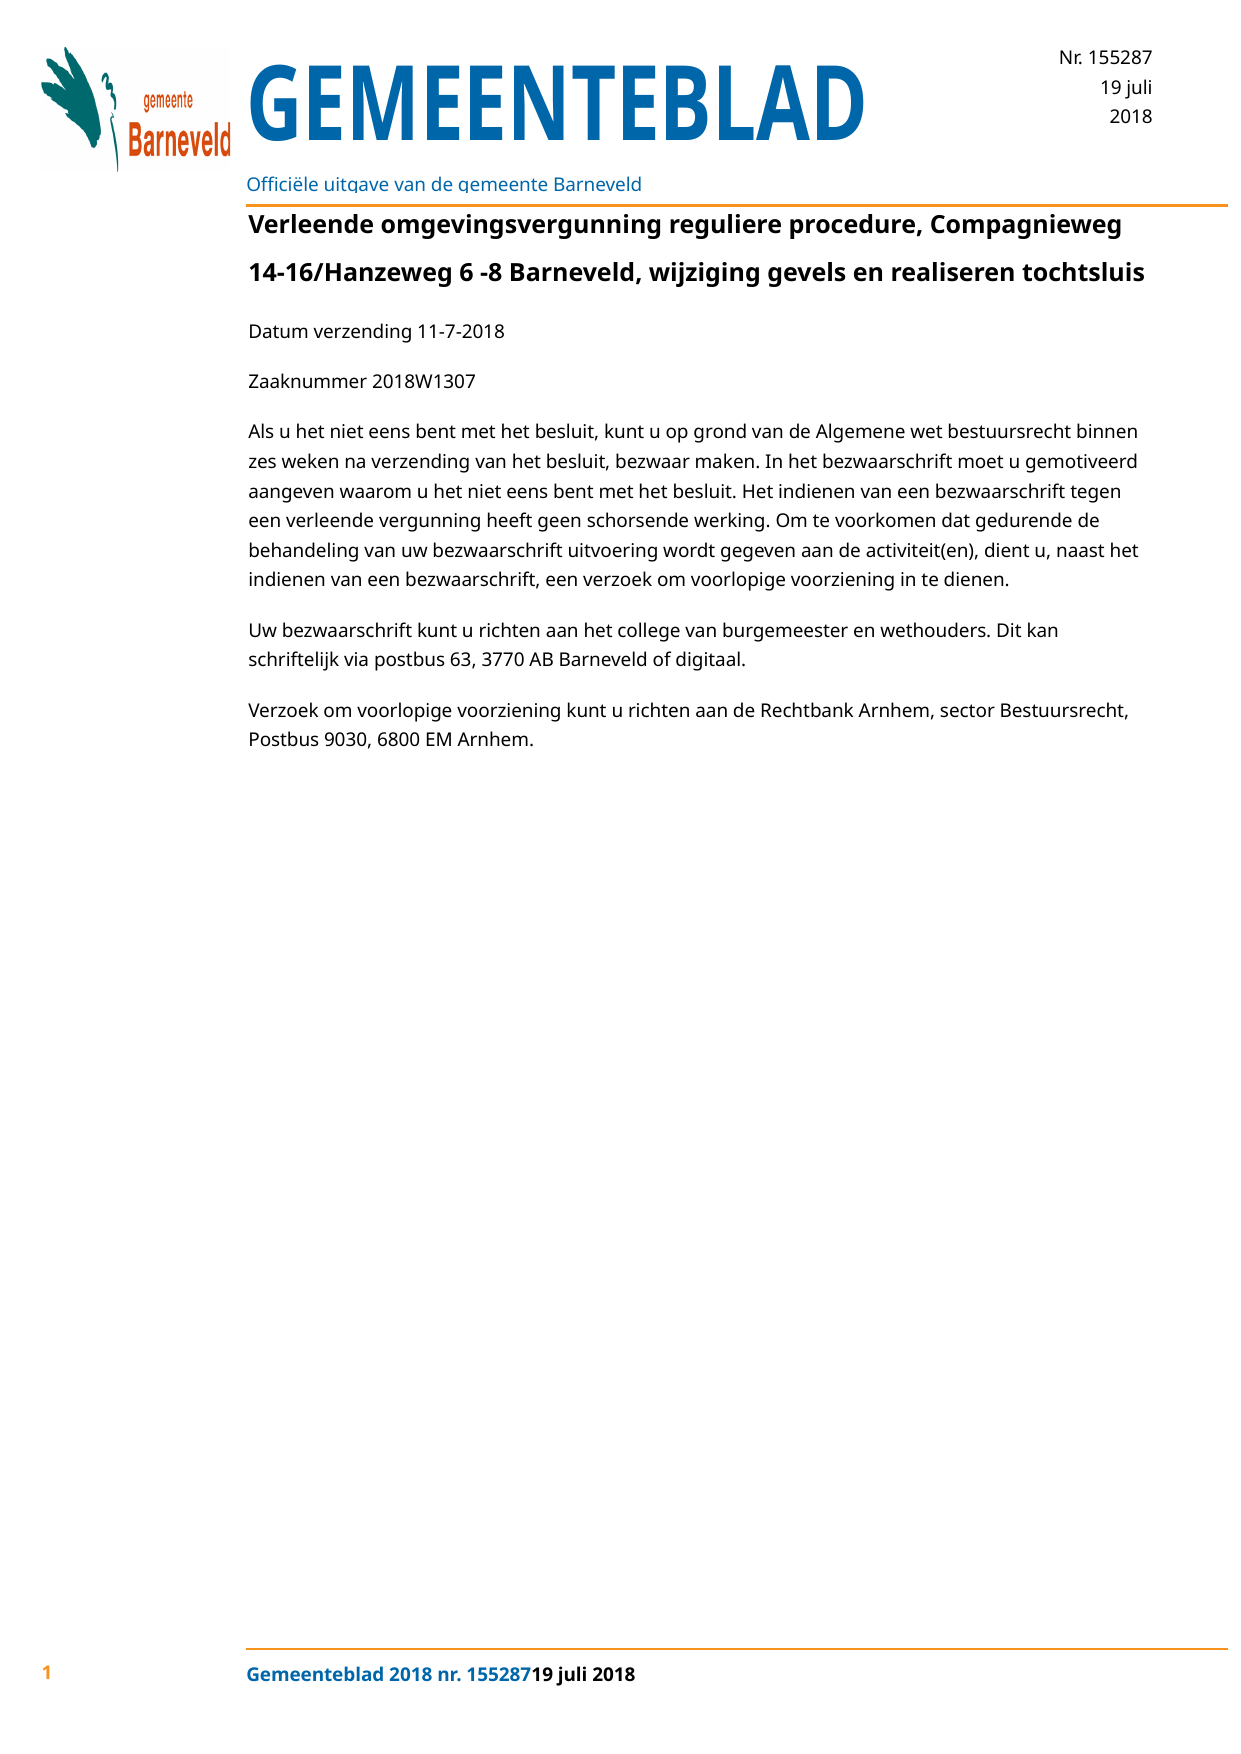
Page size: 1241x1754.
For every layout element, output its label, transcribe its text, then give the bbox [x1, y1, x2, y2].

text Zaaknummer 2018W1307 [248, 368, 1152, 394]
text Uw bezwaarschrift kunt u richten aan het college van burgemeester en wethouders. Dit kan schriftelijk via postbus 63, 3770 AB Barneveld of digitaal. [248, 617, 1152, 672]
text Datum verzending 11-7-2018 [248, 318, 1152, 344]
text Verzoek om voorlopige voorziening kunt u richten aan de Rechtbank Arnhem, sector Bestuursrecht, Postbus 9030, 6800 EM Arnhem. [248, 697, 1152, 752]
text Als u het niet eens bent met het besluit, kunt u op grond van de Algemene wet bestuursrecht binnen zes weken na verzending van het besluit, bezwaar maken. In het bezwaarschrift moet u gemotiveerd aangeven waarom u het niet eens bent met het besluit. Het indienen van een bezwaarschrift tegen een verleende vergunning heeft geen schorsende werking. Om te voorkomen dat gedurende de behandeling van uw bezwaarschrift uitvoering wordt gegeven aan de activiteit(en), dient u, naast het indienen van een bezwaarschrift, een verzoek om voorlopige voorziening in te dienen. [248, 419, 1152, 592]
picture [41, 47, 231, 172]
text Verleende omgevingsvergunning reguliere procedure, Compagnieweg 14-16/Hanzeweg 6 -8 Barneveld, wijziging gevels en realiseren tochtsluis [248, 207, 1152, 288]
